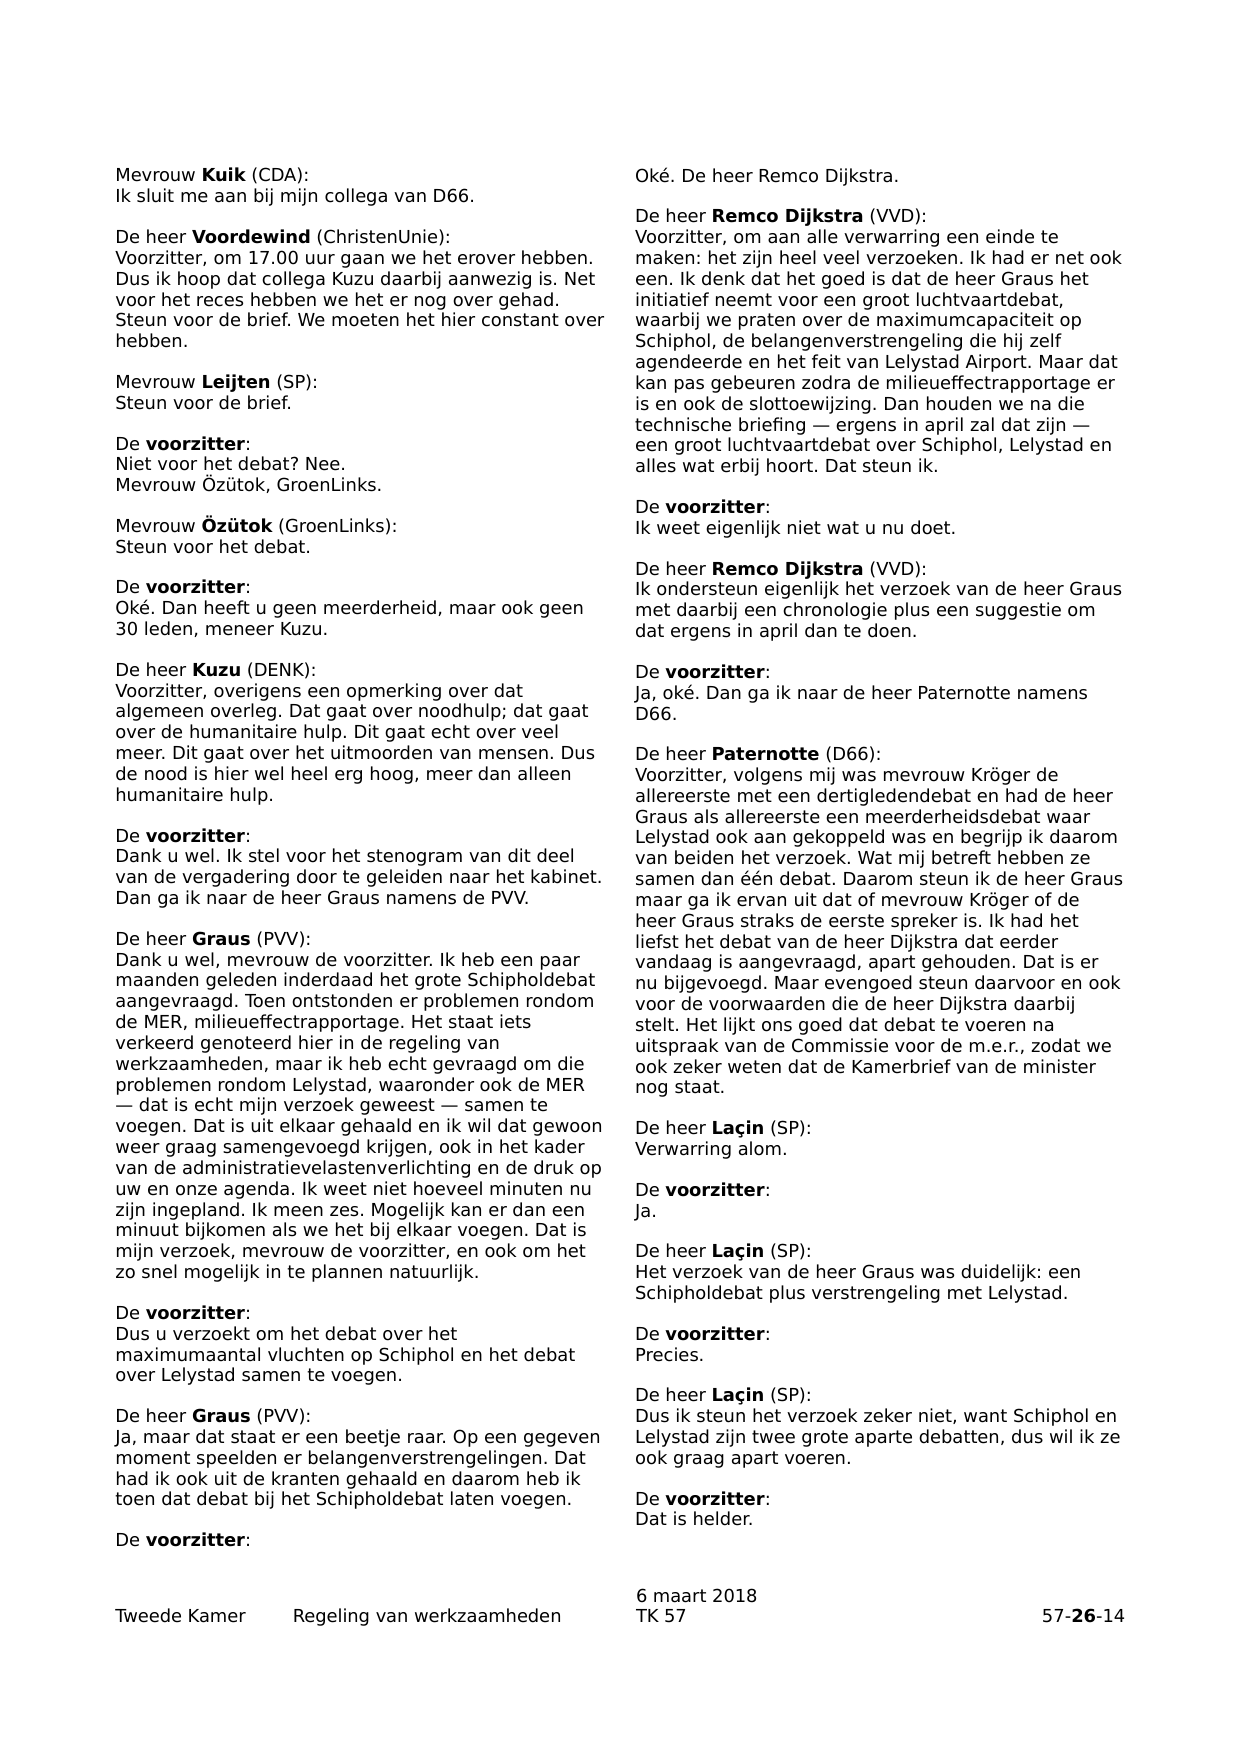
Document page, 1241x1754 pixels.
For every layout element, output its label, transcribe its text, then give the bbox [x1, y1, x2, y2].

text De heer Laçin (SP): [635, 1118, 1125, 1139]
text Het verzoek van de heer Graus was duidelijk: een Schipholdebat plus verstrengeling met Lelystad. [635, 1262, 1125, 1304]
text Ja. [635, 1200, 1125, 1221]
text Ja, oké. Dan ga ik naar de heer Paternotte namens D66. [635, 682, 1125, 724]
text Dank u wel. Ik stel voor het stenogram van dit deel van de vergadering door te geleiden naar het kabinet. [115, 846, 605, 888]
text Mevrouw Leijten (SP): [115, 372, 605, 392]
text De voorzitter: [635, 1180, 1125, 1200]
text Dus u verzoekt om het debat over het maximumaantal vluchten op Schiphol en het debat over Lelystad samen te voegen. [115, 1323, 605, 1386]
text Oké. Dan heeft u geen meerderheid, maar ook geen 30 leden, meneer Kuzu. [115, 598, 605, 640]
text De voorzitter: [635, 662, 1125, 682]
text De heer Graus (PVV): [115, 929, 605, 949]
text Voorzitter, om aan alle verwarring een einde te maken: het zijn heel veel verzoeken. Ik had er net ook een. Ik denk dat het goed is dat de heer Graus het initiatief neemt voor een groot luchtvaartdebat, waarbij we praten over de maximumcapaciteit op Schiphol, de belangenverstrengeling die hij zelf agendeerde en het feit van Lelystad Airport. Maar dat kan pas gebeuren zodra de milieueffectrapportage er is en ook de slottoewijzing. Dan houden we na die technische briefing — ergens in april zal dat zijn — een groot luchtvaartdebat over Schiphol, Lelystad en alles wat erbij hoort. Dat steun ik. [635, 227, 1125, 477]
text Steun voor het debat. [115, 536, 605, 557]
text Mevrouw Özütok (GroenLinks): [115, 516, 605, 536]
text Verwarring alom. [635, 1139, 1125, 1160]
text Niet voor het debat? Nee. [115, 454, 605, 475]
text Mevrouw Özütok, GroenLinks. [115, 475, 605, 496]
text De heer Remco Dijkstra (VVD): [635, 558, 1125, 579]
text De voorzitter: [635, 1488, 1125, 1509]
text De heer Paternotte (D66): [635, 744, 1125, 765]
text De voorzitter: [635, 497, 1125, 518]
text De voorzitter: [635, 1324, 1125, 1344]
text De voorzitter: [115, 1530, 605, 1551]
text Ik weet eigenlijk niet wat u nu doet. [635, 518, 1125, 538]
text De heer Graus (PVV): [115, 1406, 605, 1427]
text De voorzitter: [115, 1303, 605, 1323]
text Ik sluit me aan bij mijn collega van D66. [115, 186, 605, 207]
text De voorzitter: [115, 433, 605, 454]
text De heer Kuzu (DENK): [115, 660, 605, 680]
text Voorzitter, volgens mij was mevrouw Kröger de allereerste met een dertigledendebat en had de heer Graus als allereerste een meerderheidsdebat waar Lelystad ook aan gekoppeld was en begrijp ik daarom van beiden het verzoek. Wat mij betreft hebben ze samen dan één debat. Daarom steun ik de heer Graus maar ga ik ervan uit dat of mevrouw Kröger of de heer Graus straks de eerste spreker is. Ik had het liefst het debat van de heer Dijkstra dat eerder vandaag is aangevraagd, apart gehouden. Dat is er nu bijgevoegd. Maar evengoed steun daarvoor en ook voor de voorwaarden die de heer Dijkstra daarbij stelt. Het lijkt ons goed dat debat te voeren na uitspraak van de Commissie voor de m.e.r., zodat we ook zeker weten dat de Kamerbrief van de minister nog staat. [635, 765, 1125, 1098]
text Dank u wel, mevrouw de voorzitter. Ik heb een paar maanden geleden inderdaad het grote Schipholdebat aangevraagd. Toen ontstonden er problemen rondom de MER, milieueffectrapportage. Het staat iets verkeerd genoteerd hier in de regeling van werkzaamheden, maar ik heb echt gevraagd om die problemen rondom Lelystad, waaronder ook de MER — dat is echt mijn verzoek geweest — samen te voegen. Dat is uit elkaar gehaald en ik wil dat gewoon weer graag samengevoegd krijgen, ook in het kader van de administratievelastenverlichting en de druk op uw en onze agenda. Ik weet niet hoeveel minuten nu zijn ingepland. Ik meen zes. Mogelijk kan er dan een minuut bijkomen als we het bij elkaar voegen. Dat is mijn verzoek, mevrouw de voorzitter, en ook om het zo snel mogelijk in te plannen natuurlijk. [115, 949, 605, 1283]
text De heer Remco Dijkstra (VVD): [635, 206, 1125, 227]
text Dan ga ik naar de heer Graus namens de PVV. [115, 888, 605, 909]
text Voorzitter, om 17.00 uur gaan we het erover hebben. Dus ik hoop dat collega Kuzu daarbij aanwezig is. Net voor het reces hebben we het er nog over gehad. Steun voor de brief. We moeten het hier constant over hebben. [115, 248, 605, 352]
text De voorzitter: [115, 577, 605, 598]
text Dus ik steun het verzoek zeker niet, want Schiphol en Lelystad zijn twee grote aparte debatten, dus wil ik ze ook graag apart voeren. [635, 1406, 1125, 1468]
text Voorzitter, overigens een opmerking over dat algemeen overleg. Dat gaat over noodhulp; dat gaat over de humanitaire hulp. Dit gaat echt over veel meer. Dit gaat over het uitmoorden van mensen. Dus de nood is hier wel heel erg hoog, meer dan alleen humanitaire hulp. [115, 680, 605, 805]
text De heer Laçin (SP): [635, 1241, 1125, 1262]
text De voorzitter: [115, 825, 605, 846]
text De heer Voordewind (ChristenUnie): [115, 227, 605, 248]
text Precies. [635, 1344, 1125, 1365]
text De heer Laçin (SP): [635, 1385, 1125, 1406]
text Mevrouw Kuik (CDA): [115, 165, 605, 186]
text Ik ondersteun eigenlijk het verzoek van de heer Graus met daarbij een chronologie plus een suggestie om dat ergens in april dan te doen. [635, 579, 1125, 642]
text Ja, maar dat staat er een beetje raar. Op een gegeven moment speelden er belangenverstrengelingen. Dat had ik ook uit de kranten gehaald en daarom heb ik toen dat debat bij het Schipholdebat laten voegen. [115, 1427, 605, 1510]
text Steun voor de brief. [115, 392, 605, 413]
text Oké. De heer Remco Dijkstra. [635, 165, 1125, 186]
text Dat is helder. [635, 1509, 1125, 1530]
